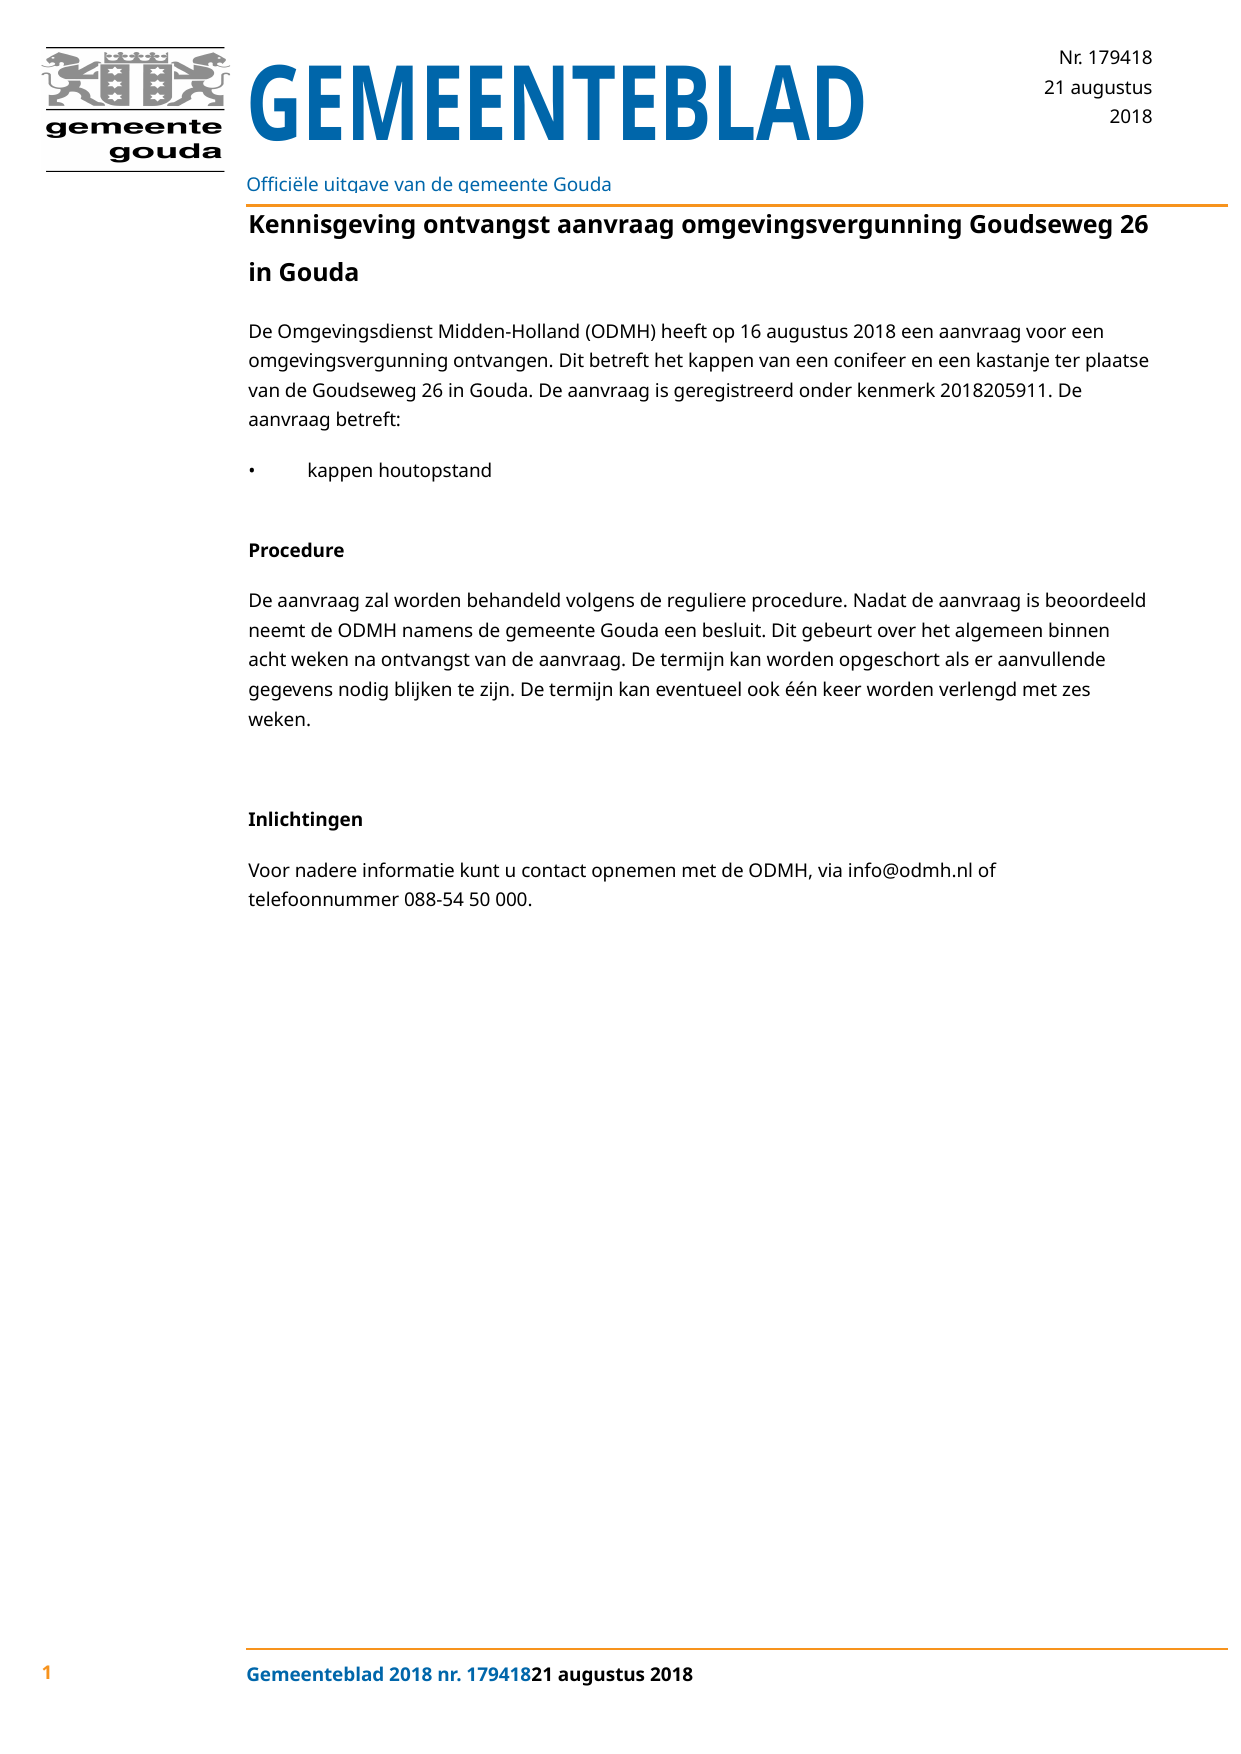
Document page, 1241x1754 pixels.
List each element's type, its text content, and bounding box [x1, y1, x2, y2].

text Kennisgeving ontvangst aanvraag omgevingsvergunning Goudseweg 26 in Gouda [248, 207, 1152, 288]
text Inlichtingen [248, 807, 1152, 832]
list kappen houtopstand [248, 457, 1152, 483]
picture [41, 47, 231, 172]
text De aanvraag zal worden behandeld volgens de reguliere procedure. Nadat de aanvraag is beoordeeld neemt de ODMH namens de gemeente Gouda een besluit. Dit gebeurt over het algemeen binnen acht weken na ontvangst van de aanvraag. De termijn kan worden opgeschort als er aanvullende gegevens nodig blijken te zijn. De termijn kan eventueel ook één keer worden verlengd met zes weken. [248, 587, 1152, 732]
text De Omgevingsdienst Midden-Holland (ODMH) heeft op 16 augustus 2018 een aanvraag voor een omgevingsvergunning ontvangen. Dit betreft het kappen van een conifeer en een kastanje ter plaatse van de Goudseweg 26 in Gouda. De aanvraag is geregistreerd onder kenmerk 2018205911. De aanvraag betreft: [248, 318, 1152, 432]
text Procedure [248, 537, 1152, 563]
text Voor nadere informatie kunt u contact opnemen met de ODMH, via info@odmh.nl of telefoonnummer 088-54 50 000. [248, 857, 1152, 912]
